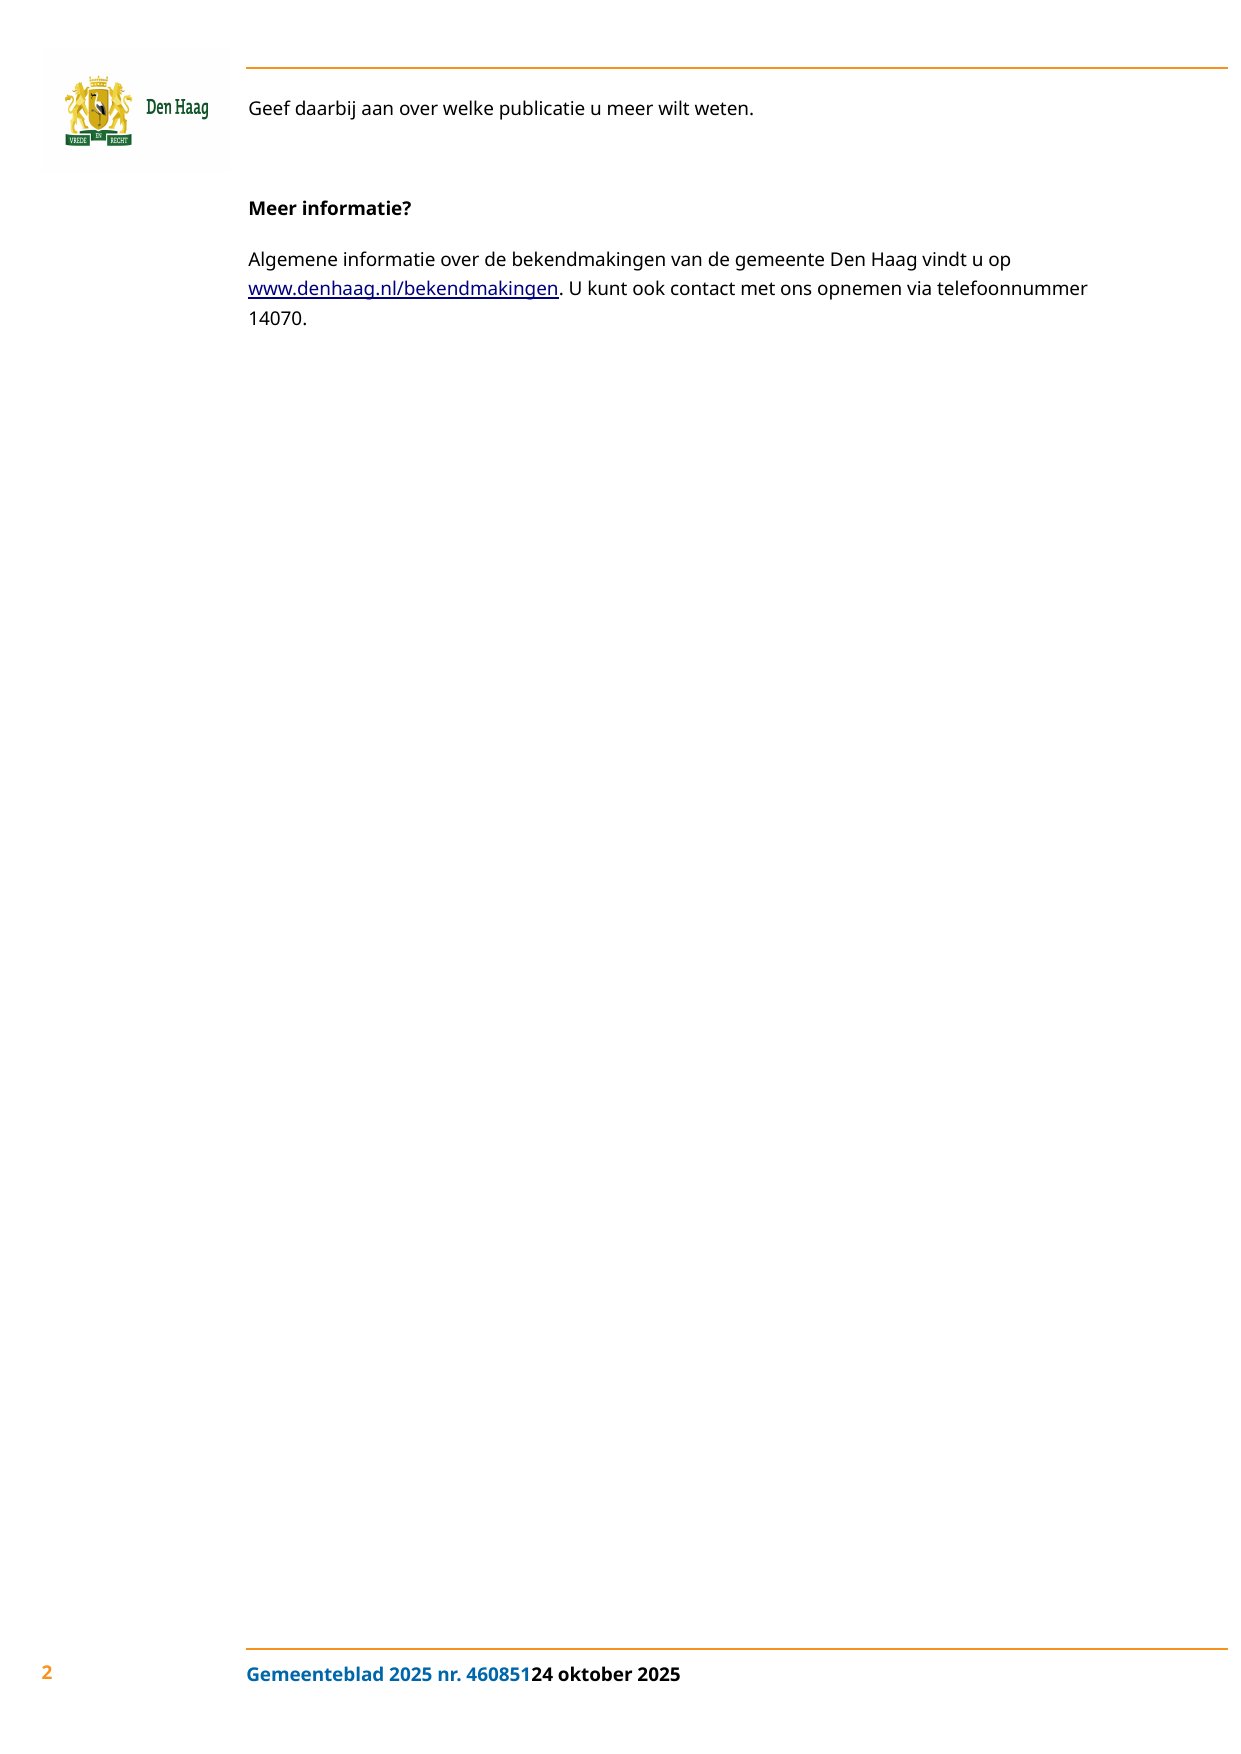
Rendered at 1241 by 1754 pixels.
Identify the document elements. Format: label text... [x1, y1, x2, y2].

text Geef daarbij aan over welke publicatie u meer wilt weten. [248, 95, 1152, 121]
text Meer informatie? [248, 196, 1152, 221]
picture [41, 47, 231, 172]
text Algemene informatie over de bekendmakingen van de gemeente Den Haag vindt u op www.denhaag.nl/bekendmakingen. U kunt ook contact met ons opnemen via telefoonnummer 14070. [248, 246, 1152, 331]
